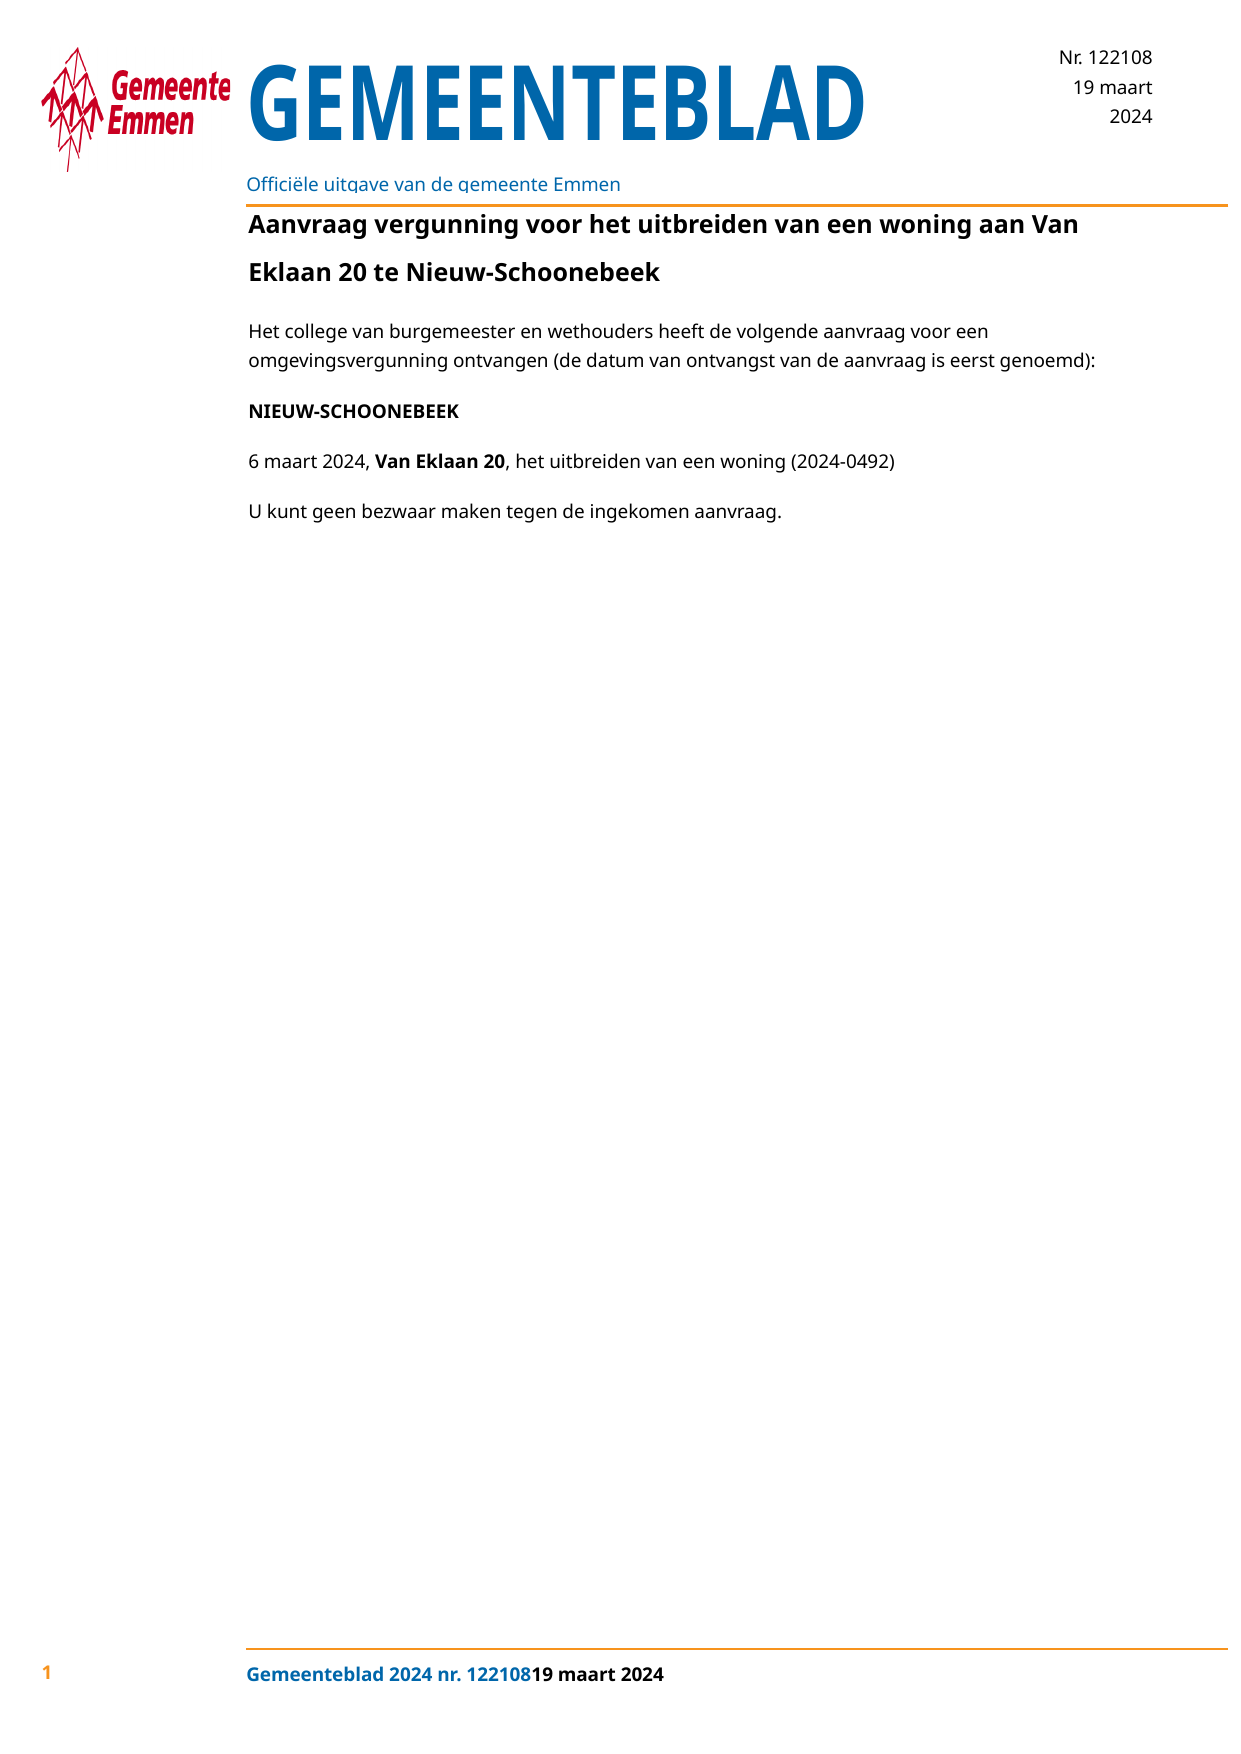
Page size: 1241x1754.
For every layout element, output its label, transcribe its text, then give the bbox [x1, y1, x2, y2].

text NIEUW-SCHOONEBEEK [248, 398, 1152, 424]
text 6 maart 2024, Van Eklaan 20, het uitbreiden van een woning (2024-0492) [248, 448, 1152, 474]
text Aanvraag vergunning voor het uitbreiden van een woning aan Van Eklaan 20 te Nieuw-Schoonebeek [248, 207, 1152, 288]
text Het college van burgemeester en wethouders heeft de volgende aanvraag voor een omgevingsvergunning ontvangen (de datum van ontvangst van de aanvraag is eerst genoemd): [248, 318, 1152, 373]
text U kunt geen bezwaar maken tegen de ingekomen aanvraag. [248, 499, 1152, 524]
picture [41, 47, 231, 172]
